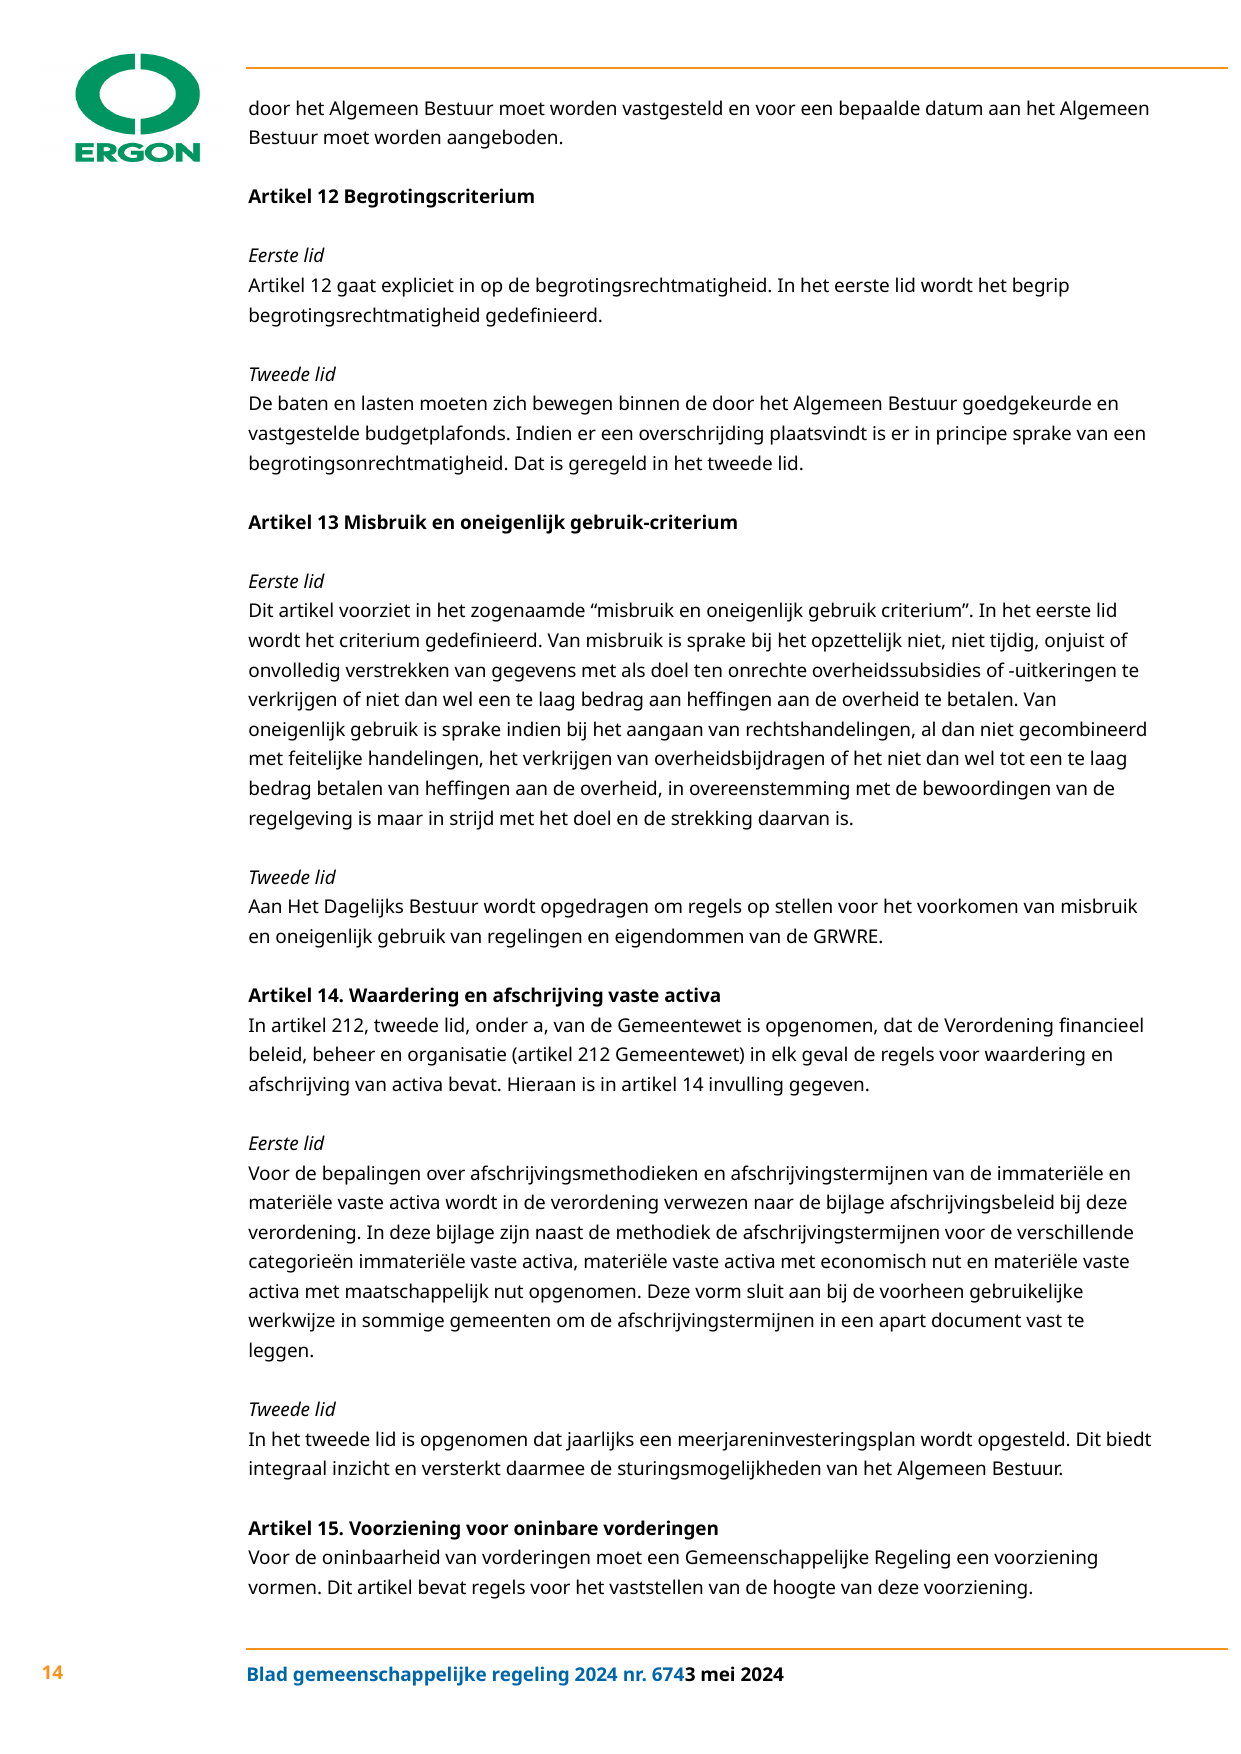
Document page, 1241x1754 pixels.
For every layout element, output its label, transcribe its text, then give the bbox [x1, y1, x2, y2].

text Eerste lid [248, 243, 1152, 268]
text Eerste lid [248, 1130, 1152, 1156]
text Aan Het Dagelijks Bestuur wordt opgedragen om regels op stellen voor het voorkomen van misbruik en oneigenlijk gebruik van regelingen en eigendommen van de GRWRE. [248, 893, 1152, 949]
text Artikel 12 Begrotingscriterium [248, 183, 1152, 209]
text In het tweede lid is opgenomen dat jaarlijks een meerjareninvesteringsplan wordt opgesteld. Dit biedt integraal inzicht en versterkt daarmee de sturingsmogelijkheden van het Algemeen Bestuur. [248, 1426, 1152, 1481]
text Voor de oninbaarheid van vorderingen moet een Gemeenschappelijke Regeling een voorziening vormen. Dit artikel bevat regels voor het vaststellen van de hoogte van deze voorziening. [248, 1544, 1152, 1600]
text Artikel 15. Voorziening voor oninbare vorderingen [248, 1515, 1152, 1541]
text door het Algemeen Bestuur moet worden vastgesteld en voor een bepaalde datum aan het Algemeen Bestuur moet worden aangeboden. [248, 95, 1152, 150]
text In artikel 212, tweede lid, onder a, van de Gemeentewet is opgenomen, dat de Verordening financieel beleid, beheer en organisatie (artikel 212 Gemeentewet) in elk geval de regels voor waardering en afschrijving van activa bevat. Hieraan is in artikel 14 invulling gegeven. [248, 1012, 1152, 1097]
text Voor de bepalingen over afschrijvingsmethodieken en afschrijvingstermijnen van de immateriële en materiële vaste activa wordt in de verordening verwezen naar de bijlage afschrijvingsbeleid bij deze verordening. In deze bijlage zijn naast de methodiek de afschrijvingstermijnen voor de verschillende categorieën immateriële vaste activa, materiële vaste activa met economisch nut en materiële vaste activa met maatschappelijk nut opgenomen. Deze vorm sluit aan bij de voorheen gebruikelijke werkwijze in sommige gemeenten om de afschrijvingstermijnen in een apart document vast te leggen. [248, 1160, 1152, 1363]
text De baten en lasten moeten zich bewegen binnen de door het Algemeen Bestuur goedgekeurde en vastgestelde budgetplafonds. Indien er een overschrijding plaatsvindt is er in principe sprake van een begrotingsonrechtmatigheid. Dat is geregeld in het tweede lid. [248, 391, 1152, 476]
picture [41, 47, 231, 172]
text Tweede lid [248, 1396, 1152, 1422]
text Eerste lid [248, 568, 1152, 594]
text Tweede lid [248, 864, 1152, 890]
text Dit artikel voorziet in het zogenaamde “misbruik en oneigenlijk gebruik criterium”. In het eerste lid wordt het criterium gedefinieerd. Van misbruik is sprake bij het opzettelijk niet, niet tijdig, onjuist of onvolledig verstrekken van gegevens met als doel ten onrechte overheidssubsidies of -uitkeringen te verkrijgen of niet dan wel een te laag bedrag aan heffingen aan de overheid te betalen. Van oneigenlijk gebruik is sprake indien bij het aangaan van rechtshandelingen, al dan niet gecombineerd met feitelijke handelingen, het verkrijgen van overheidsbijdragen of het niet dan wel tot een te laag bedrag betalen van heffingen aan de overheid, in overeenstemming met de bewoordingen van de regelgeving is maar in strijd met het doel en de strekking daarvan is. [248, 598, 1152, 831]
text Artikel 14. Waardering en afschrijving vaste activa [248, 982, 1152, 1008]
text Artikel 13 Misbruik en oneigenlijk gebruik-criterium [248, 509, 1152, 535]
text Tweede lid [248, 361, 1152, 387]
text Artikel 12 gaat expliciet in op de begrotingsrechtmatigheid. In het eerste lid wordt het begrip begrotingsrechtmatigheid gedefinieerd. [248, 272, 1152, 328]
